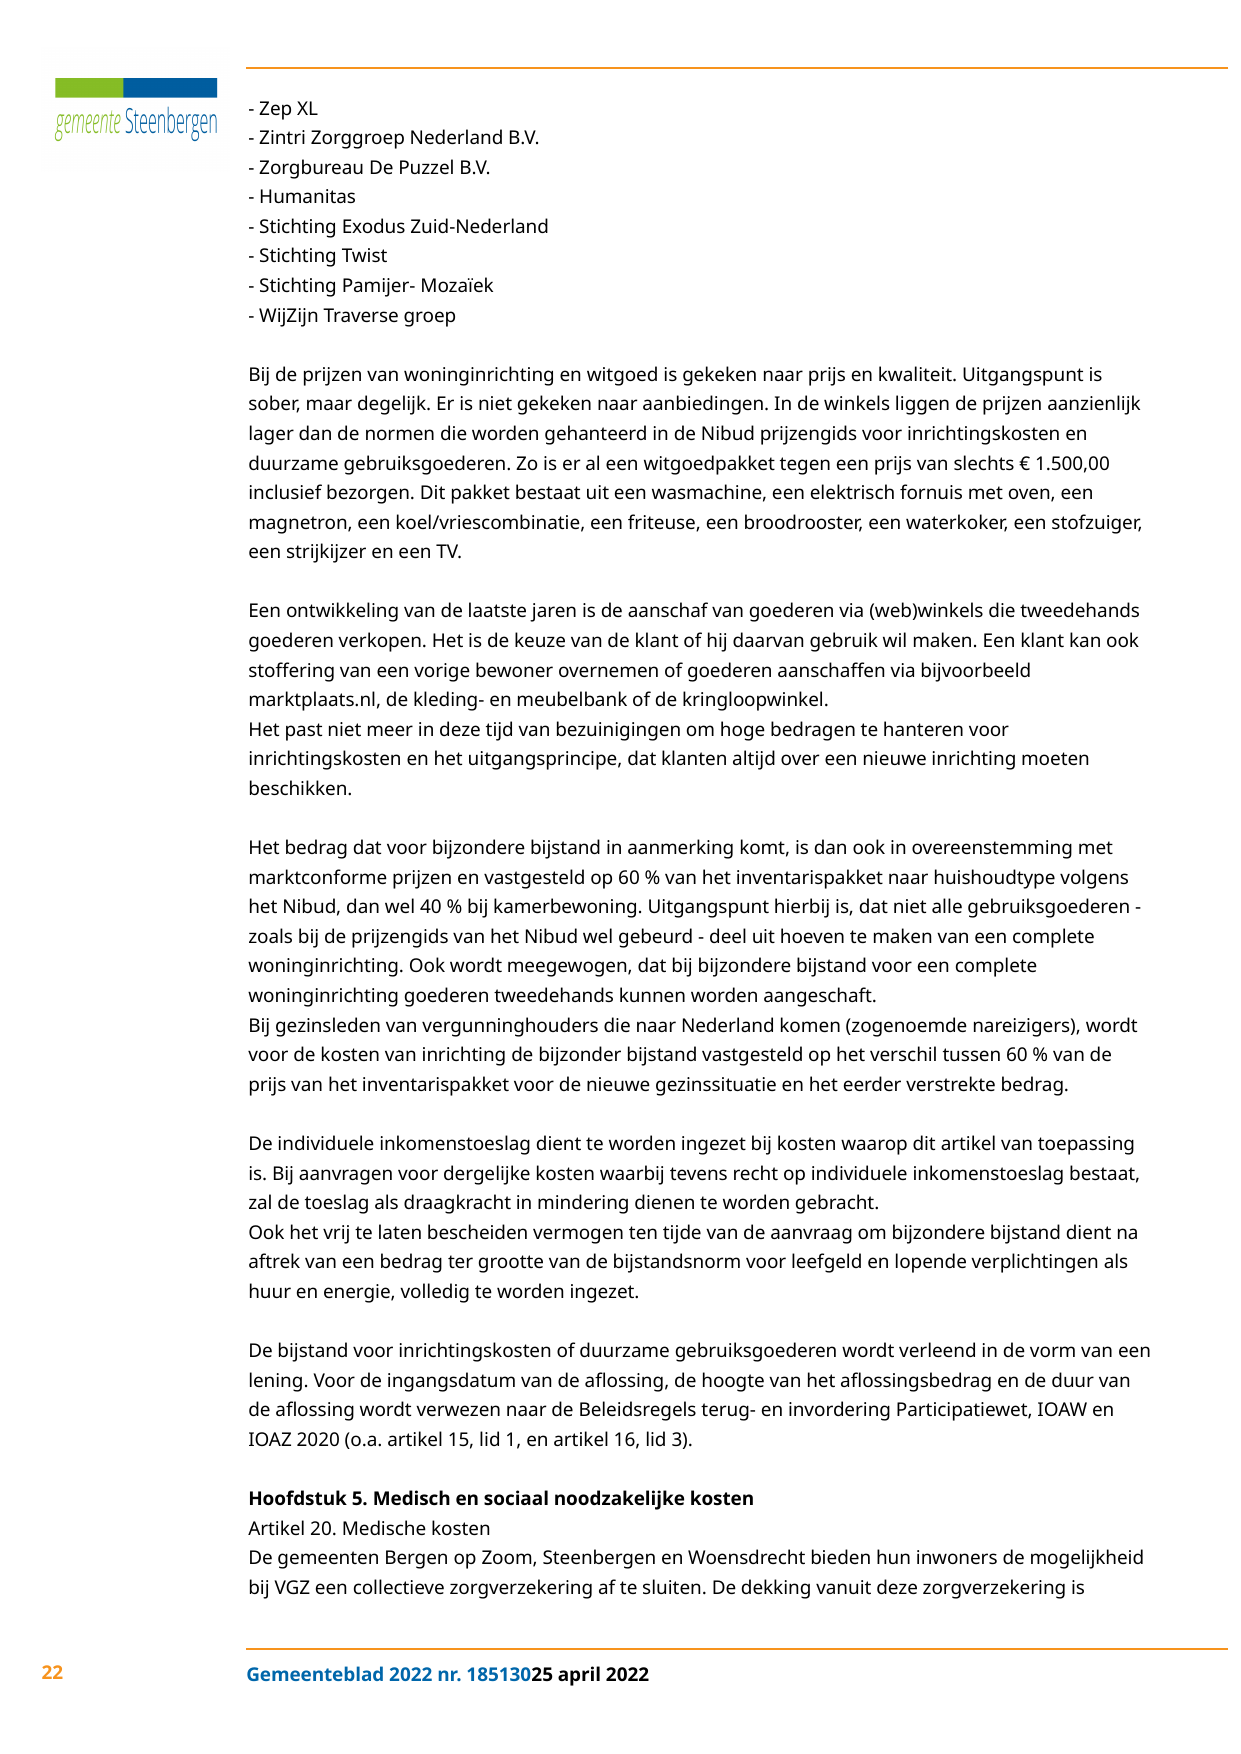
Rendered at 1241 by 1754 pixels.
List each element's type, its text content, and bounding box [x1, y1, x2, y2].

text Het past niet meer in deze tijd van bezuinigingen om hoge bedragen te hanteren voor inrichtingskosten en het uitgangsprincipe, dat klanten altijd over een nieuwe inrichting moeten beschikken. [248, 716, 1152, 801]
text - Zep XL [248, 95, 1152, 121]
text - WijZijn Traverse groep [248, 302, 1152, 328]
text Een ontwikkeling van de laatste jaren is de aanschaf van goederen via (web)winkels die tweedehands goederen verkopen. Het is de keuze van de klant of hij daarvan gebruik wil maken. Een klant kan ook stoffering van een vorige bewoner overnemen of goederen aanschaffen via bijvoorbeeld marktplaats.nl, de kleding- en meubelbank of de kringloopwinkel. [248, 598, 1152, 712]
text De bijstand voor inrichtingskosten of duurzame gebruiksgoederen wordt verleend in de vorm van een lening. Voor de ingangsdatum van de aflossing, de hoogte van het aflossingsbedrag en de duur van de aflossing wordt verwezen naar de Beleidsregels terug- en invordering Participatiewet, IOAW en IOAZ 2020 (o.a. artikel 15, lid 1, en artikel 16, lid 3). [248, 1337, 1152, 1452]
text - Zorgbureau De Puzzel B.V. [248, 154, 1152, 180]
text De gemeenten Bergen op Zoom, Steenbergen en Woensdrecht bieden hun inwoners de mogelijkheid bij VGZ een collectieve zorgverzekering af te sluiten. De dekking vanuit deze zorgverzekering is [248, 1544, 1152, 1600]
picture [41, 47, 231, 172]
text Bij de prijzen van woninginrichting en witgoed is gekeken naar prijs en kwaliteit. Uitgangspunt is sober, maar degelijk. Er is niet gekeken naar aanbiedingen. In de winkels liggen de prijzen aanzienlijk lager dan de normen die worden gehanteerd in de Nibud prijzengids voor inrichtingskosten en duurzame gebruiksgoederen. Zo is er al een witgoedpakket tegen een prijs van slechts € 1.500,00 inclusief bezorgen. Dit pakket bestaat uit een wasmachine, een elektrisch fornuis met oven, een magnetron, een koel/vriescombinatie, een friteuse, een broodrooster, een waterkoker, een stofzuiger, een strijkijzer en een TV. [248, 361, 1152, 564]
text De individuele inkomenstoeslag dient te worden ingezet bij kosten waarop dit artikel van toepassing is. Bij aanvragen voor dergelijke kosten waarbij tevens recht op individuele inkomenstoeslag bestaat, zal de toeslag als draagkracht in mindering dienen te worden gebracht. [248, 1130, 1152, 1215]
text - Stichting Exodus Zuid-Nederland [248, 213, 1152, 239]
text Het bedrag dat voor bijzondere bijstand in aanmerking komt, is dan ook in overeenstemming met marktconforme prijzen en vastgesteld op 60 % van het inventarispakket naar huishoudtype volgens het Nibud, dan wel 40 % bij kamerbewoning. Uitgangspunt hierbij is, dat niet alle gebruiksgoederen - zoals bij de prijzengids van het Nibud wel gebeurd - deel uit hoeven te maken van een complete woninginrichting. Ook wordt meegewogen, dat bij bijzondere bijstand voor een complete woninginrichting goederen tweedehands kunnen worden aangeschaft. [248, 834, 1152, 1008]
text Hoofdstuk 5. Medisch en sociaal noodzakelijke kosten [248, 1485, 1152, 1511]
text - Stichting Pamijer- Mozaïek [248, 272, 1152, 298]
text Ook het vrij te laten bescheiden vermogen ten tijde van de aanvraag om bijzondere bijstand dient na aftrek van een bedrag ter grootte van de bijstandsnorm voor leefgeld en lopende verplichtingen als huur en energie, volledig te worden ingezet. [248, 1219, 1152, 1304]
text - Stichting Twist [248, 243, 1152, 268]
text Artikel 20. Medische kosten [248, 1515, 1152, 1541]
text - Zintri Zorggroep Nederland B.V. [248, 124, 1152, 150]
text - Humanitas [248, 183, 1152, 209]
text Bij gezinsleden van vergunninghouders die naar Nederland komen (zogenoemde nareizigers), wordt voor de kosten van inrichting de bijzonder bijstand vastgesteld op het verschil tussen 60 % van de prijs van het inventarispakket voor de nieuwe gezinssituatie en het eerder verstrekte bedrag. [248, 1012, 1152, 1097]
